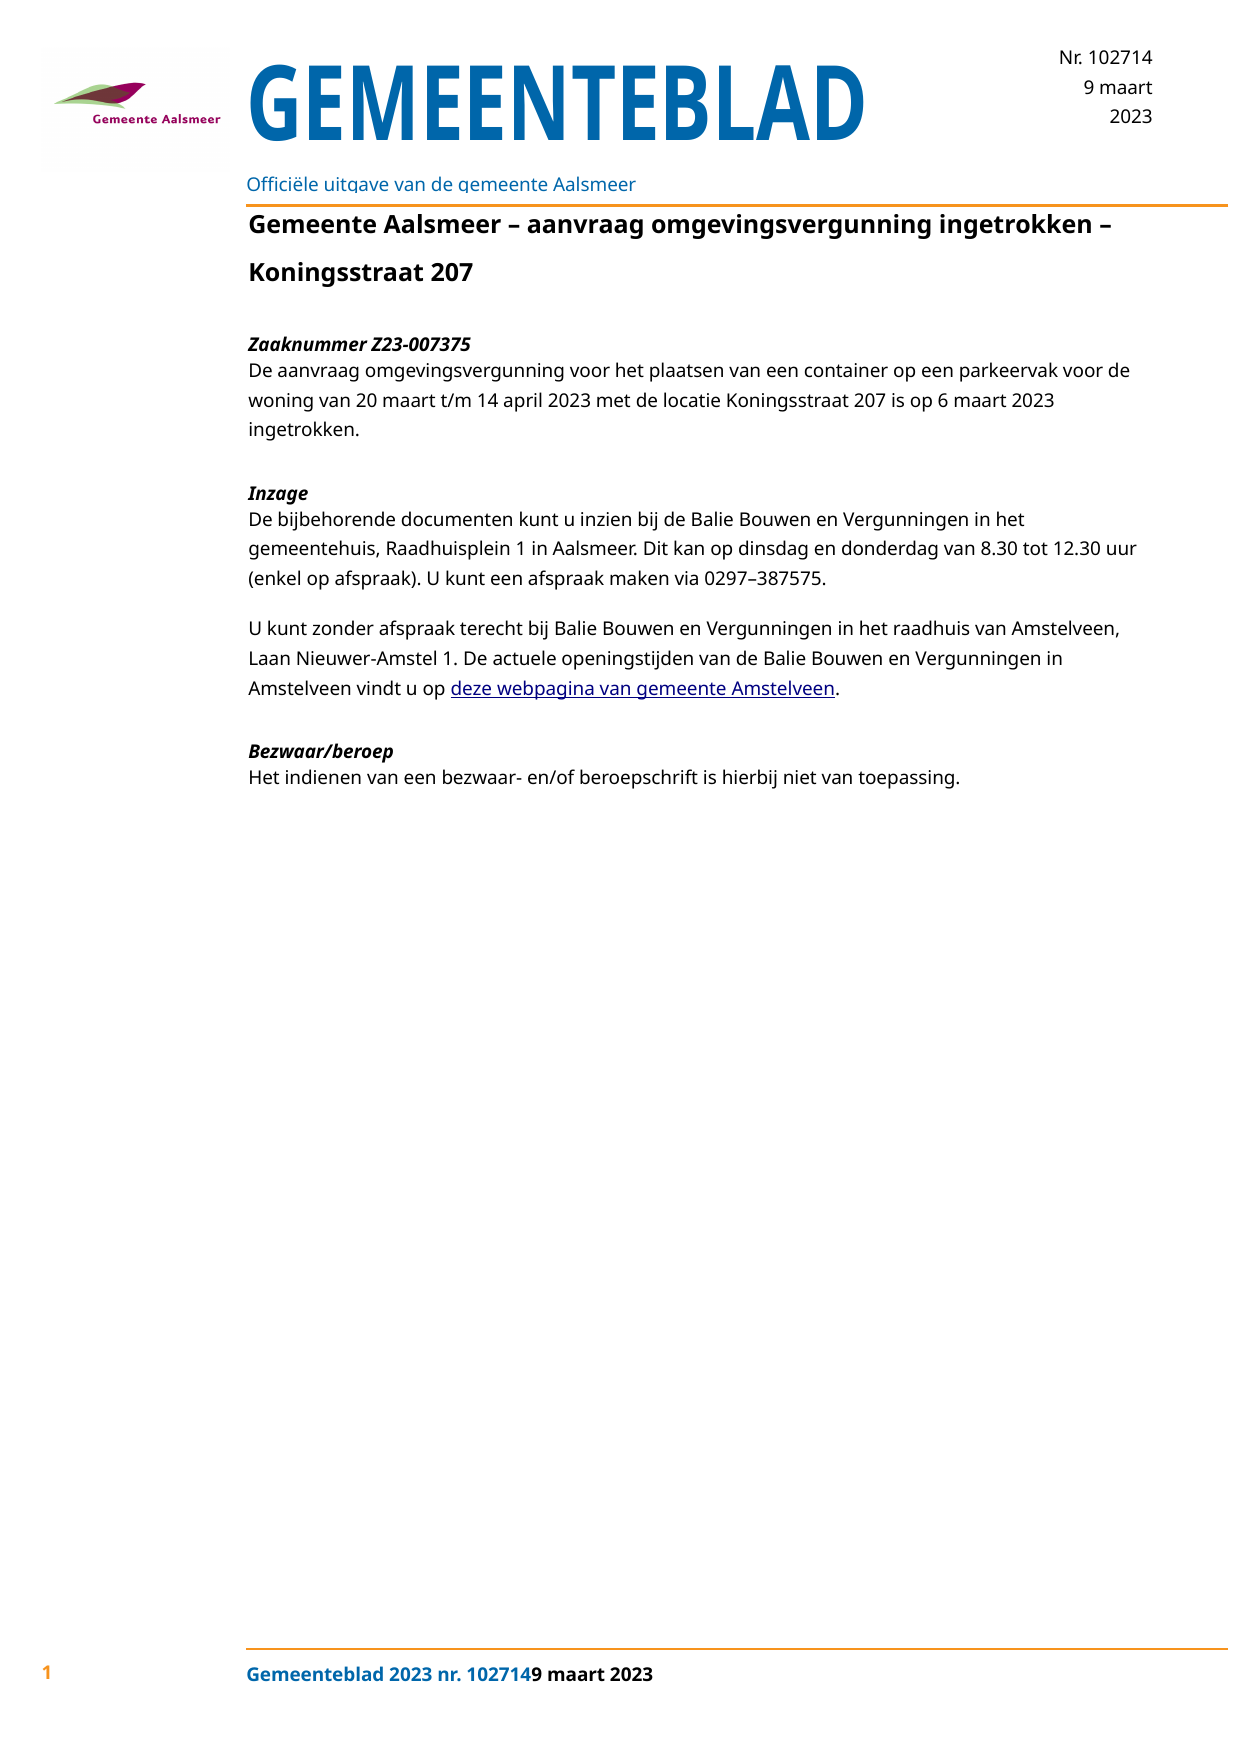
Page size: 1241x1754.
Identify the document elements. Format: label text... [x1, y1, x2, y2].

text Het indienen van een bezwaar- en/of beroepschrift is hierbij niet van toepassing. [248, 764, 1152, 790]
text Gemeente Aalsmeer – aanvraag omgevingsvergunning ingetrokken – Koningsstraat 207 [248, 207, 1152, 288]
text De bijbehorende documenten kunt u inzien bij de Balie Bouwen en Vergunningen in het gemeentehuis, Raadhuisplein 1 in Aalsmeer. Dit kan op dinsdag en donderdag van 8.30 tot 12.30 uur (enkel op afspraak). U kunt een afspraak maken via 0297–387575. [248, 506, 1152, 591]
text Bezwaar/beroep [248, 739, 1152, 764]
text Inzage [248, 480, 1152, 506]
text Zaaknummer Z23-007375 [248, 331, 1152, 357]
text De aanvraag omgevingsvergunning voor het plaatsen van een container op een parkeervak voor de woning van 20 maart t/m 14 april 2023 met de locatie Koningsstraat 207 is op 6 maart 2023 ingetrokken. [248, 357, 1152, 442]
text U kunt zonder afspraak terecht bij Balie Bouwen en Vergunningen in het raadhuis van Amstelveen, Laan Nieuwer-Amstel 1. De actuele openingstijden van de Balie Bouwen en Vergunningen in Amstelveen vindt u op deze webpagina van gemeente Amstelveen. [248, 616, 1152, 701]
picture [41, 47, 231, 172]
